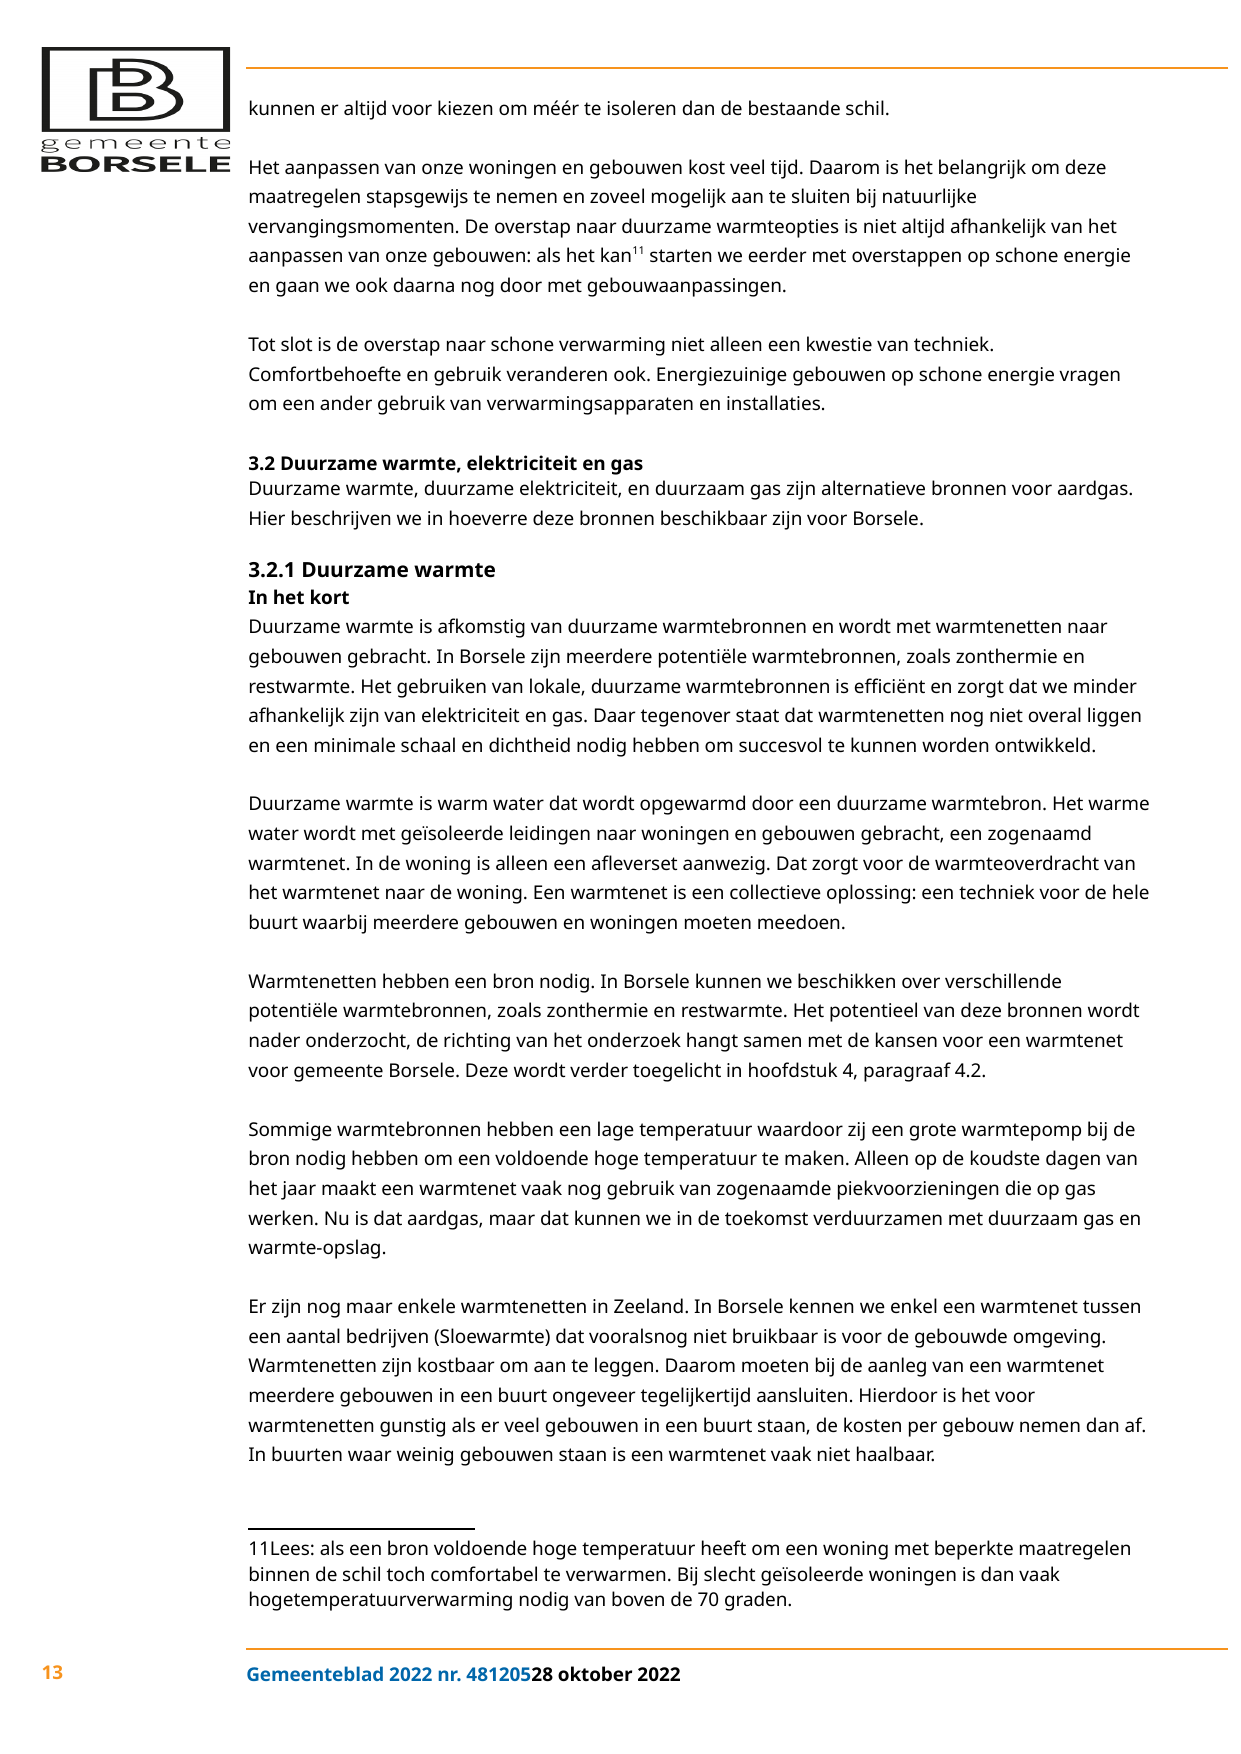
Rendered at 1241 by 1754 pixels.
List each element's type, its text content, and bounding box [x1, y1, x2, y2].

text Lees: als een bron voldoende hoge temperatuur heeft om een woning met beperkte maatregelen binnen de schil toch comfortabel te verwarmen. Bij slecht geïsoleerde woningen is dan vaak hogetemperatuurverwarming nodig van boven de 70 graden. [248, 1535, 1152, 1612]
picture [41, 47, 231, 172]
text Tot slot is de overstap naar schone verwarming niet alleen een kwestie van techniek. Comfortbehoefte en gebruik veranderen ook. Energiezuinige gebouwen op schone energie vragen om een ander gebruik van verwarmingsapparaten en installaties. [248, 331, 1152, 416]
table_header In het kort Duurzame warmte is afkomstig van duurzame warmtebronnen en wordt met warmtenetten naar gebouwen gebracht. In Borsele zijn meerdere potentiële warmtebronnen, zoals zonthermie en restwarmte. Het gebruiken van lokale, duurzame warmtebronnen is efficiënt en zorgt dat we minder afhankelijk zijn van elektriciteit en gas. Daar tegenover staat dat warmtenetten nog niet overal liggen en een minimale schaal en dichtheid nodig hebben om succesvol te kunnen worden ontwikkeld. [248, 584, 1152, 758]
text kunnen er altijd voor kiezen om méér te isoleren dan de bestaande schil. [248, 95, 1152, 121]
text Er zijn nog maar enkele warmtenetten in Zeeland. In Borsele kennen we enkel een warmtenet tussen een aantal bedrijven (Sloewarmte) dat vooralsnog niet bruikbaar is voor de gebouwde omgeving. Warmtenetten zijn kostbaar om aan te leggen. Daarom moeten bij de aanleg van een warmtenet meerdere gebouwen in een buurt ongeveer tegelijkertijd aansluiten. Hierdoor is het voor warmtenetten gunstig als er veel gebouwen in een buurt staan, de kosten per gebouw nemen dan af. In buurten waar weinig gebouwen staan is een warmtenet vaak niet haalbaar. [248, 1293, 1152, 1467]
text Duurzame warmte, duurzame elektriciteit, en duurzaam gas zijn alternatieve bronnen voor aardgas. Hier beschrijven we in hoeverre deze bronnen beschikbaar zijn voor Borsele. [248, 476, 1152, 531]
text 3.2.1 Duurzame warmte [248, 556, 1152, 584]
text Duurzame warmte is warm water dat wordt opgewarmd door een duurzame warmtebron. Het warme water wordt met geïsoleerde leidingen naar woningen en gebouwen gebracht, een zogenaamd warmtenet. In de woning is alleen een afleverset aanwezig. Dat zorgt voor de warmteoverdracht van het warmtenet naar de woning. Een warmtenet is een collectieve oplossing: een techniek voor de hele buurt waarbij meerdere gebouwen en woningen moeten meedoen. [248, 791, 1152, 934]
text Warmtenetten hebben een bron nodig. In Borsele kunnen we beschikken over verschillende potentiële warmtebronnen, zoals zonthermie en restwarmte. Het potentieel van deze bronnen wordt nader onderzocht, de richting van het onderzoek hangt samen met de kansen voor een warmtenet voor gemeente Borsele. Deze wordt verder toegelicht in hoofdstuk 4, paragraaf 4.2. [248, 968, 1152, 1082]
text 3.2 Duurzame warmte, elektriciteit en gas [248, 450, 1152, 476]
text Sommige warmtebronnen hebben een lage temperatuur waardoor zij een grote warmtepomp bij de bron nodig hebben om een voldoende hoge temperatuur te maken. Alleen op de koudste dagen van het jaar maakt een warmtenet vaak nog gebruik van zogenaamde piekvoorzieningen die op gas werken. Nu is dat aardgas, maar dat kunnen we in de toekomst verduurzamen met duurzaam gas en warmte-opslag. [248, 1116, 1152, 1260]
text Het aanpassen van onze woningen en gebouwen kost veel tijd. Daarom is het belangrijk om deze maatregelen stapsgewijs te nemen en zoveel mogelijk aan te sluiten bij natuurlijke vervangingsmomenten. De overstap naar duurzame warmteopties is niet altijd afhankelijk van het aanpassen van onze gebouwen: als het kan starten we eerder met overstappen op schone energie en gaan we ook daarna nog door met gebouwaanpassingen. [248, 154, 1152, 298]
